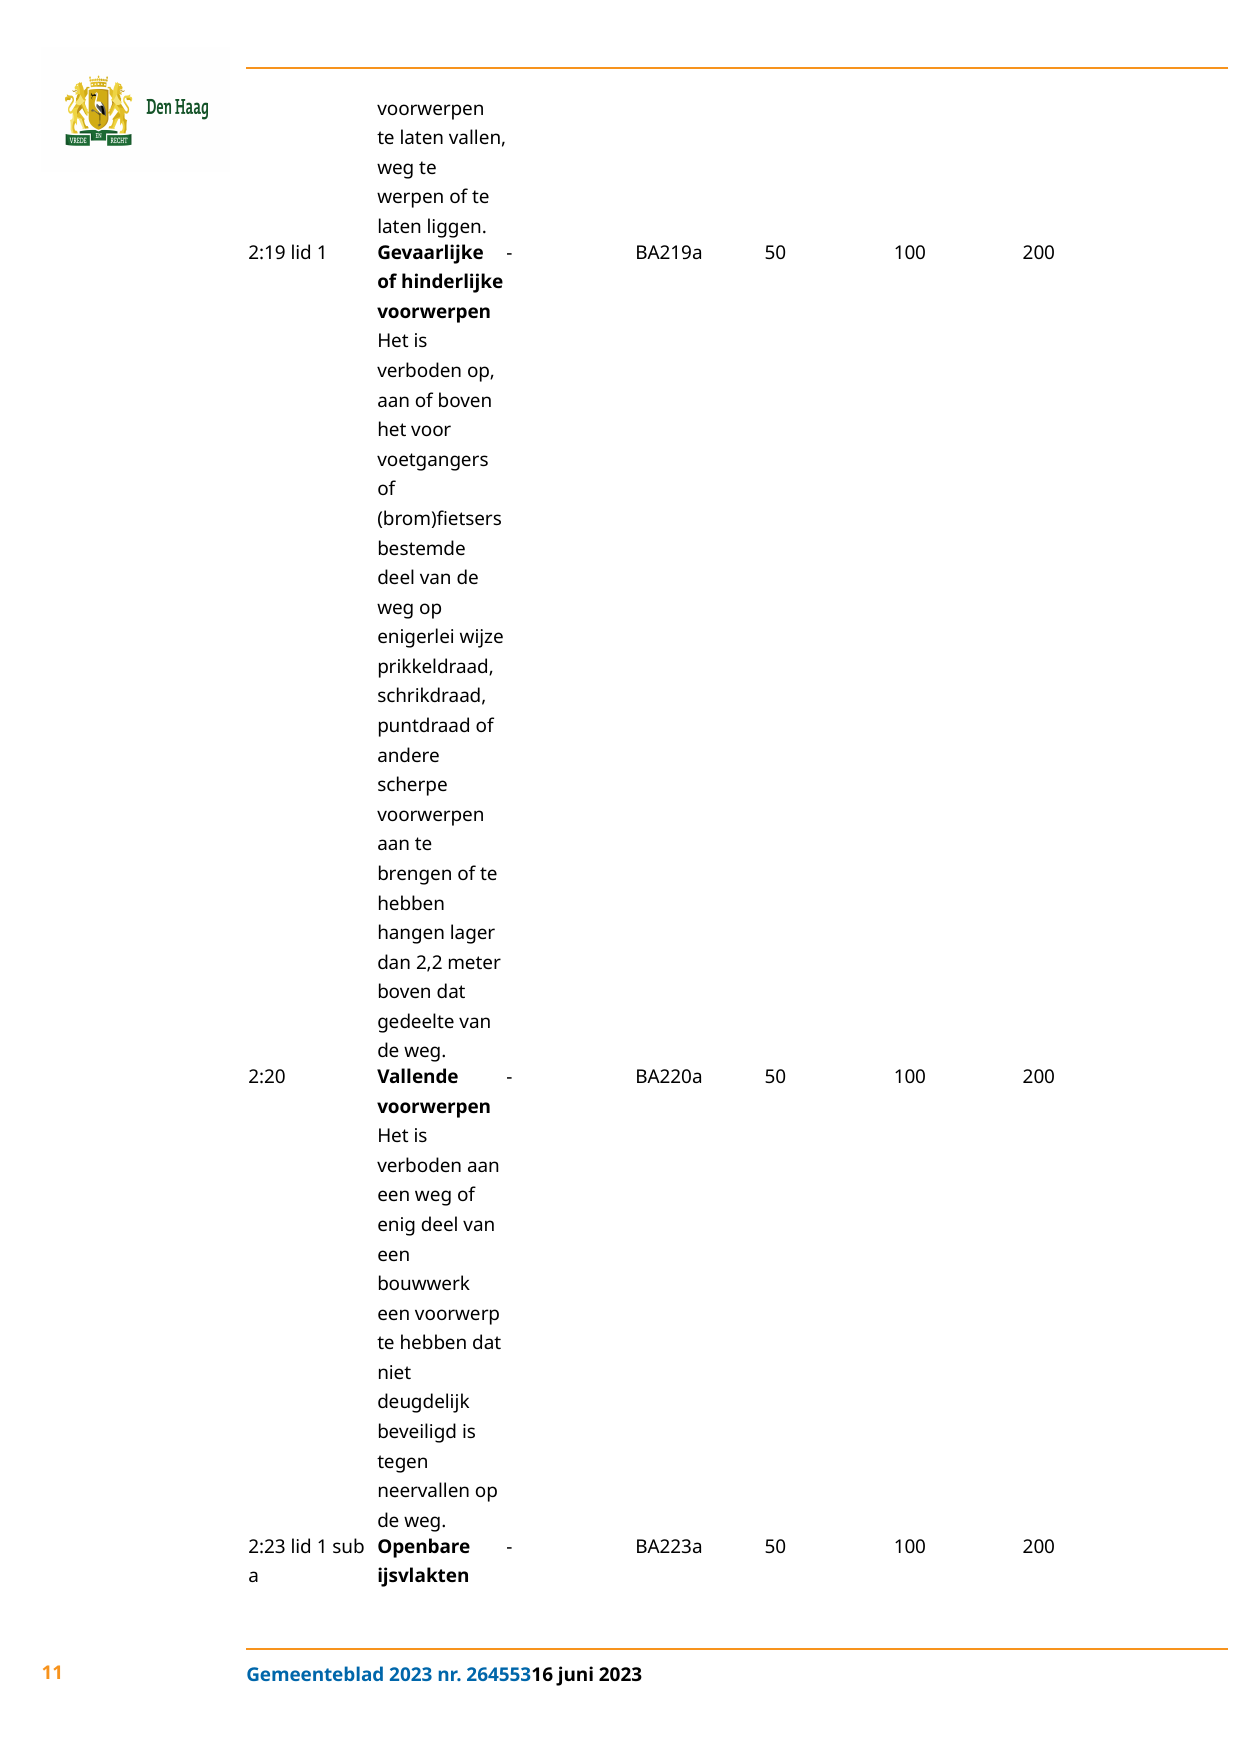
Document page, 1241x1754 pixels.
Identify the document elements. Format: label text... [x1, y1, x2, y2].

table_cell - [506, 1533, 635, 1588]
table_cell 100 [894, 1533, 1022, 1588]
table_cell - [506, 239, 635, 1063]
table_cell 200 [1023, 1063, 1152, 1533]
table_cell 200 [1023, 1533, 1152, 1588]
table_cell [635, 95, 764, 239]
table_cell 2:20 [248, 1063, 377, 1533]
table_cell BA219a [635, 239, 764, 1063]
table_cell Openbare ijsvlakten [377, 1533, 506, 1588]
table_cell BA223a [635, 1533, 764, 1588]
table_cell - [506, 1063, 635, 1533]
table_cell 100 [894, 239, 1022, 1063]
table_cell [894, 95, 1022, 239]
table_cell 200 [1023, 239, 1152, 1063]
table_cell 50 [764, 1533, 893, 1588]
table_cell 2:23 lid 1 sub a [248, 1533, 377, 1588]
table_cell [506, 95, 635, 239]
table_cell 2:19 lid 1 [248, 239, 377, 1063]
picture [41, 47, 231, 172]
table_cell [248, 95, 377, 239]
table_cell [1023, 95, 1152, 239]
table_cell Vallende voorwerpen Het is verboden aan een weg of enig deel van een bouwwerk een voorwerp te hebben dat niet deugdelijk beveiligd is tegen neervallen op de weg. [377, 1063, 506, 1533]
table_cell 50 [764, 239, 893, 1063]
table_cell 50 [764, 1063, 893, 1533]
table_cell voorwerpen te laten vallen, weg te werpen of te laten liggen. [377, 95, 506, 239]
table_cell 100 [894, 1063, 1022, 1533]
table_cell Gevaarlijke of hinderlijke voorwerpen Het is verboden op, aan of boven het voor voetgangers of (brom)fietsers bestemde deel van de weg op enigerlei wijze prikkeldraad, schrikdraad, puntdraad of andere scherpe voorwerpen aan te brengen of te hebben hangen lager dan 2,2 meter boven dat gedeelte van de weg. [377, 239, 506, 1063]
table_cell BA220a [635, 1063, 764, 1533]
table_cell [764, 95, 893, 239]
